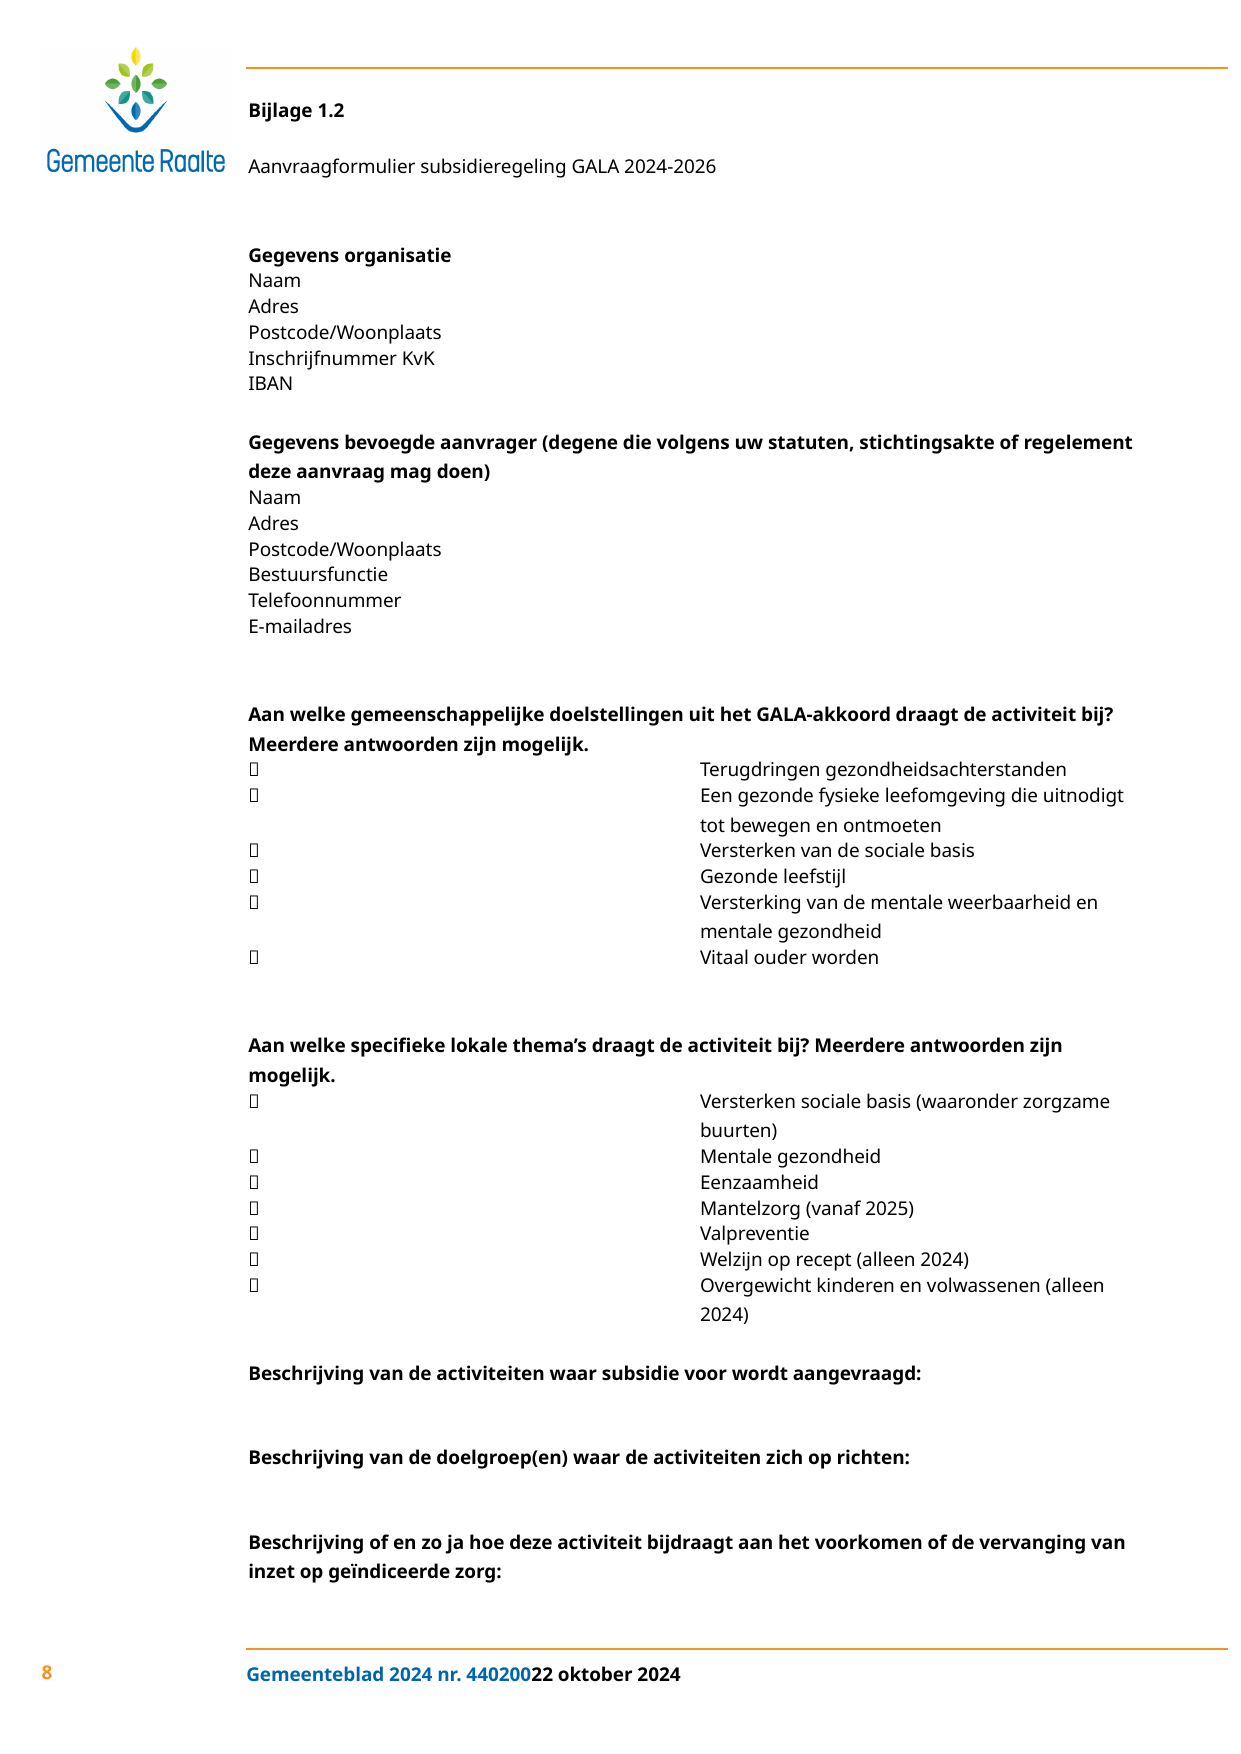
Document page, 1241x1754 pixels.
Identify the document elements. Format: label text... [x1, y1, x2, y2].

table_cell  [248, 838, 700, 863]
table_cell Welzijn op recept (alleen 2024) [700, 1246, 1152, 1272]
table_cell [700, 370, 1152, 396]
table_cell [700, 536, 1152, 562]
table_cell Telefoonnummer [248, 587, 700, 613]
table_cell [700, 510, 1152, 536]
table_cell Mentale gezondheid [700, 1143, 1152, 1169]
table_cell [700, 268, 1152, 293]
table_cell Versterken van de sociale basis [700, 838, 1152, 863]
text Aanvraagformulier subsidieregeling GALA 2024-2026 [248, 153, 1152, 179]
table_cell Een gezonde fysieke leefomgeving die uitnodigt tot bewegen en ontmoeten [700, 782, 1152, 838]
table_header Beschrijving van de activiteiten waar subsidie voor wordt aangevraagd: [248, 1360, 1152, 1386]
table_cell [700, 293, 1152, 319]
table_cell  [248, 1195, 700, 1220]
text Bijlage 1.2 [248, 95, 1152, 123]
table_header Gegevens organisatie [248, 242, 1152, 267]
table_cell [700, 484, 1152, 510]
table_cell Mantelzorg (vanaf 2025) [700, 1195, 1152, 1220]
table_cell E-mailadres [248, 613, 700, 639]
table_cell Naam [248, 268, 700, 293]
table_header Gegevens bevoegde aanvrager (degene die volgens uw statuten, stichtingsakte of regelement deze aanvraag mag doen) [248, 429, 1152, 484]
table_cell Terugdringen gezondheidsachterstanden [700, 757, 1152, 782]
table_cell [700, 562, 1152, 587]
table_cell Adres [248, 293, 700, 319]
table_cell  [248, 1246, 700, 1272]
table_cell  [248, 863, 700, 889]
table_header Beschrijving of en zo ja hoe deze activiteit bijdraagt aan het voorkomen of de vervanging van inzet op geïndiceerde zorg: [248, 1529, 1152, 1584]
table_cell Naam [248, 484, 700, 510]
table_cell Versterken sociale basis (waaronder zorgzame buurten) [700, 1088, 1152, 1143]
table_cell Valpreventie [700, 1220, 1152, 1246]
table_cell Bestuursfunctie [248, 562, 700, 587]
table_cell  [248, 1143, 700, 1169]
table_cell Inschrijfnummer KvK [248, 345, 700, 370]
table_cell [248, 1470, 1152, 1496]
table_cell  [248, 757, 700, 782]
table_cell [248, 1584, 1152, 1610]
table_cell [700, 319, 1152, 345]
table_cell [700, 587, 1152, 613]
table_cell  [248, 889, 700, 944]
table_cell IBAN [248, 370, 700, 396]
table_cell Versterking van de mentale weerbaarheid en mentale gezondheid [700, 889, 1152, 944]
table_cell Vitaal ouder worden [700, 944, 1152, 970]
table_header Aan welke specifieke lokale thema’s draagt de activiteit bij? Meerdere antwoorden zijn mogelijk. [248, 1033, 1152, 1088]
table_cell [700, 613, 1152, 639]
table_cell Gezonde leefstijl [700, 863, 1152, 889]
table_cell  [248, 944, 700, 970]
table_cell Adres [248, 510, 700, 536]
table_cell [700, 345, 1152, 370]
table_cell  [248, 1088, 700, 1143]
table_cell  [248, 1169, 700, 1195]
table_header Beschrijving van de doelgroep(en) waar de activiteiten zich op richten: [248, 1445, 1152, 1470]
table_cell  [248, 1272, 700, 1327]
table_cell Eenzaamheid [700, 1169, 1152, 1195]
picture [41, 47, 231, 172]
table_cell  [248, 1220, 700, 1246]
table_cell [248, 1386, 1152, 1412]
table_cell Overgewicht kinderen en volwassenen (alleen 2024) [700, 1272, 1152, 1327]
table_cell Postcode/Woonplaats [248, 536, 700, 562]
table_header Aan welke gemeenschappelijke doelstellingen uit het GALA-akkoord draagt de activiteit bij? Meerdere antwoorden zijn mogelijk. [248, 701, 1152, 757]
table_cell Postcode/Woonplaats [248, 319, 700, 345]
table_cell  [248, 782, 700, 838]
